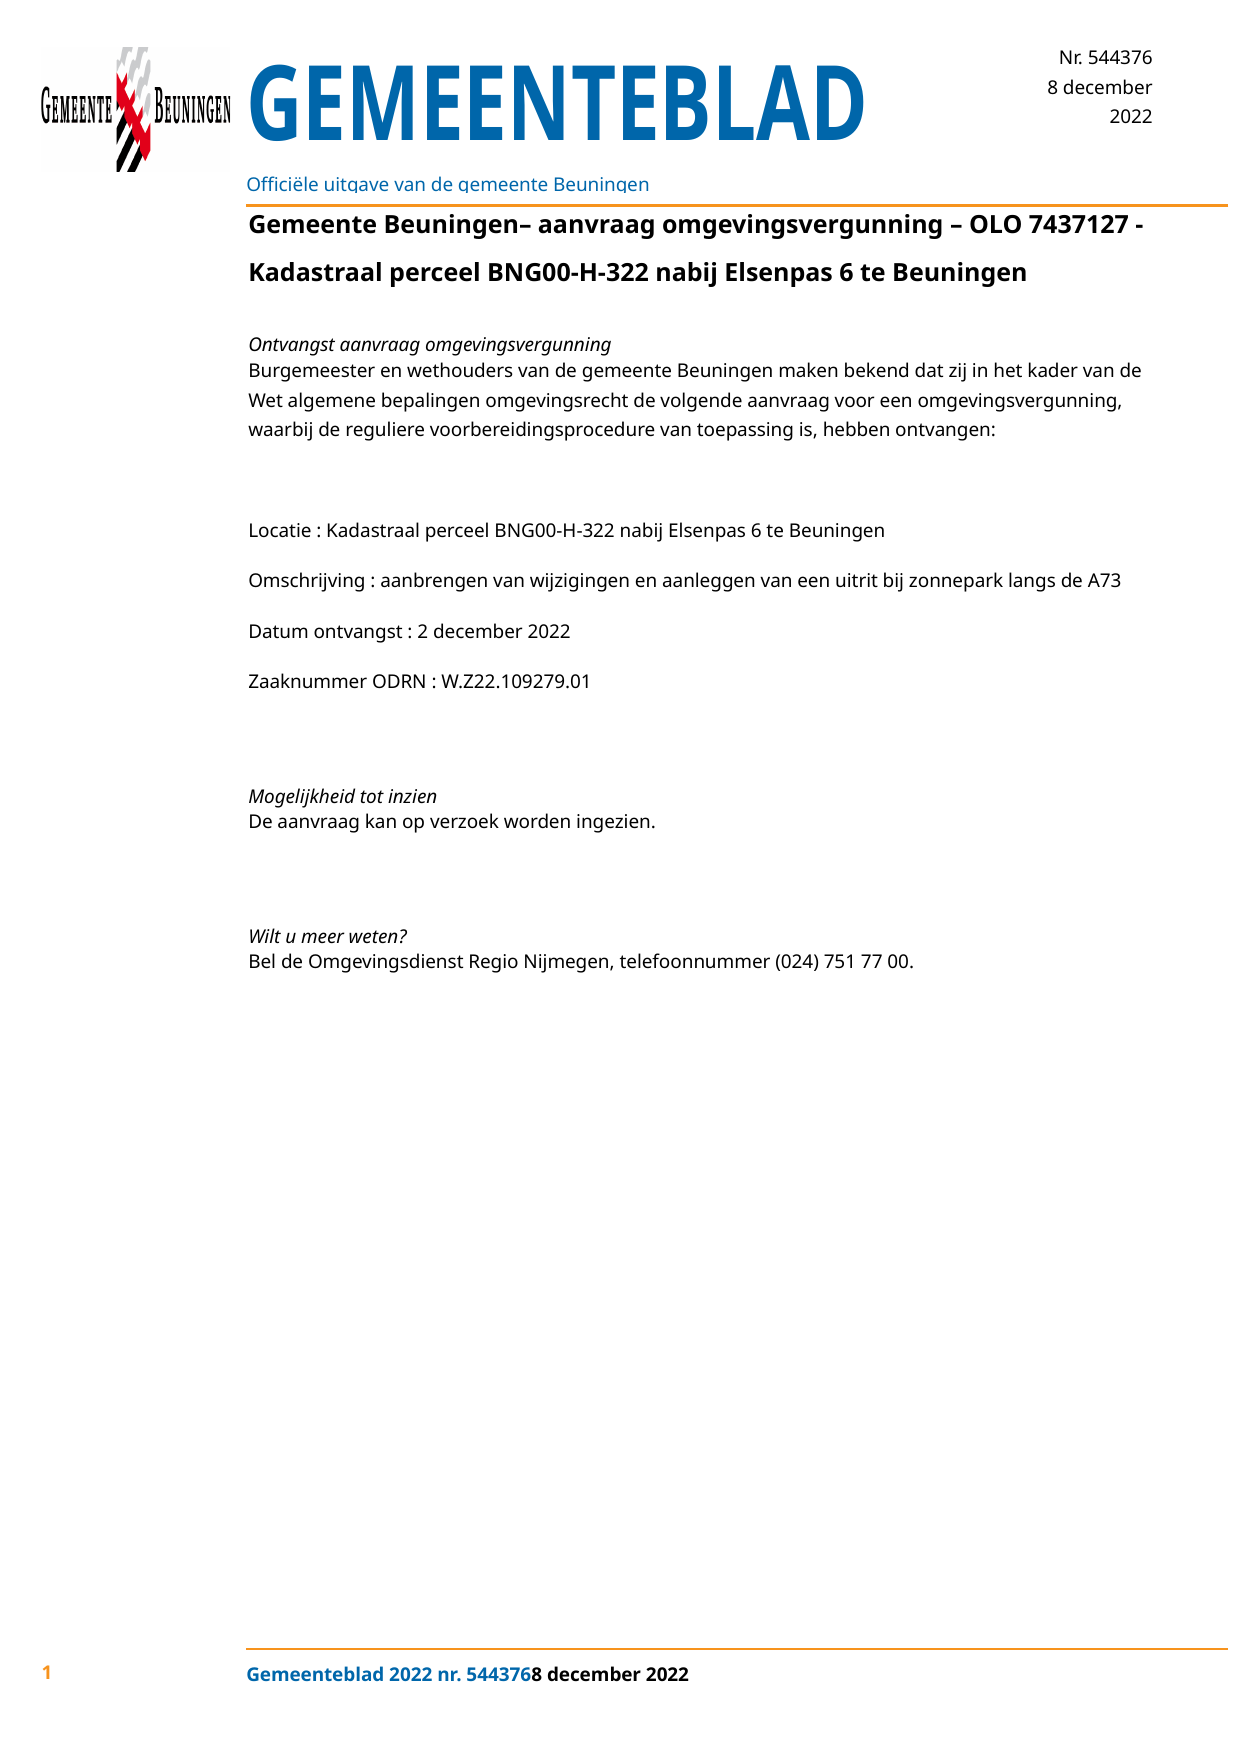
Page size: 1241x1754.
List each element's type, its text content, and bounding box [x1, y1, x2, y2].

text Bel de Omgevingsdienst Regio Nijmegen, telefoonnummer (024) 751 77 00. [248, 949, 1152, 974]
text Locatie : Kadastraal perceel BNG00-H-322 nabij Elsenpas 6 te Beuningen [248, 517, 1152, 543]
picture [41, 47, 231, 172]
text Burgemeester en wethouders van de gemeente Beuningen maken bekend dat zij in het kader van de Wet algemene bepalingen omgevingsrecht de volgende aanvraag voor een omgevingsvergunning, waarbij de reguliere voorbereidingsprocedure van toepassing is, hebben ontvangen: [248, 357, 1152, 442]
text Datum ontvangst : 2 december 2022 [248, 618, 1152, 644]
text Zaaknummer ODRN : W.Z22.109279.01 [248, 668, 1152, 694]
text Ontvangst aanvraag omgevingsvergunning [248, 331, 1152, 357]
text Gemeente Beuningen– aanvraag omgevingsvergunning – OLO 7437127 - Kadastraal perceel BNG00-H-322 nabij Elsenpas 6 te Beuningen [248, 207, 1152, 288]
text Omschrijving : aanbrengen van wijzigingen en aanleggen van een uitrit bij zonnepark langs de A73 [248, 568, 1152, 593]
text De aanvraag kan op verzoek worden ingezien. [248, 808, 1152, 834]
text Mogelijkheid tot inzien [248, 783, 1152, 808]
text Wilt u meer weten? [248, 923, 1152, 949]
